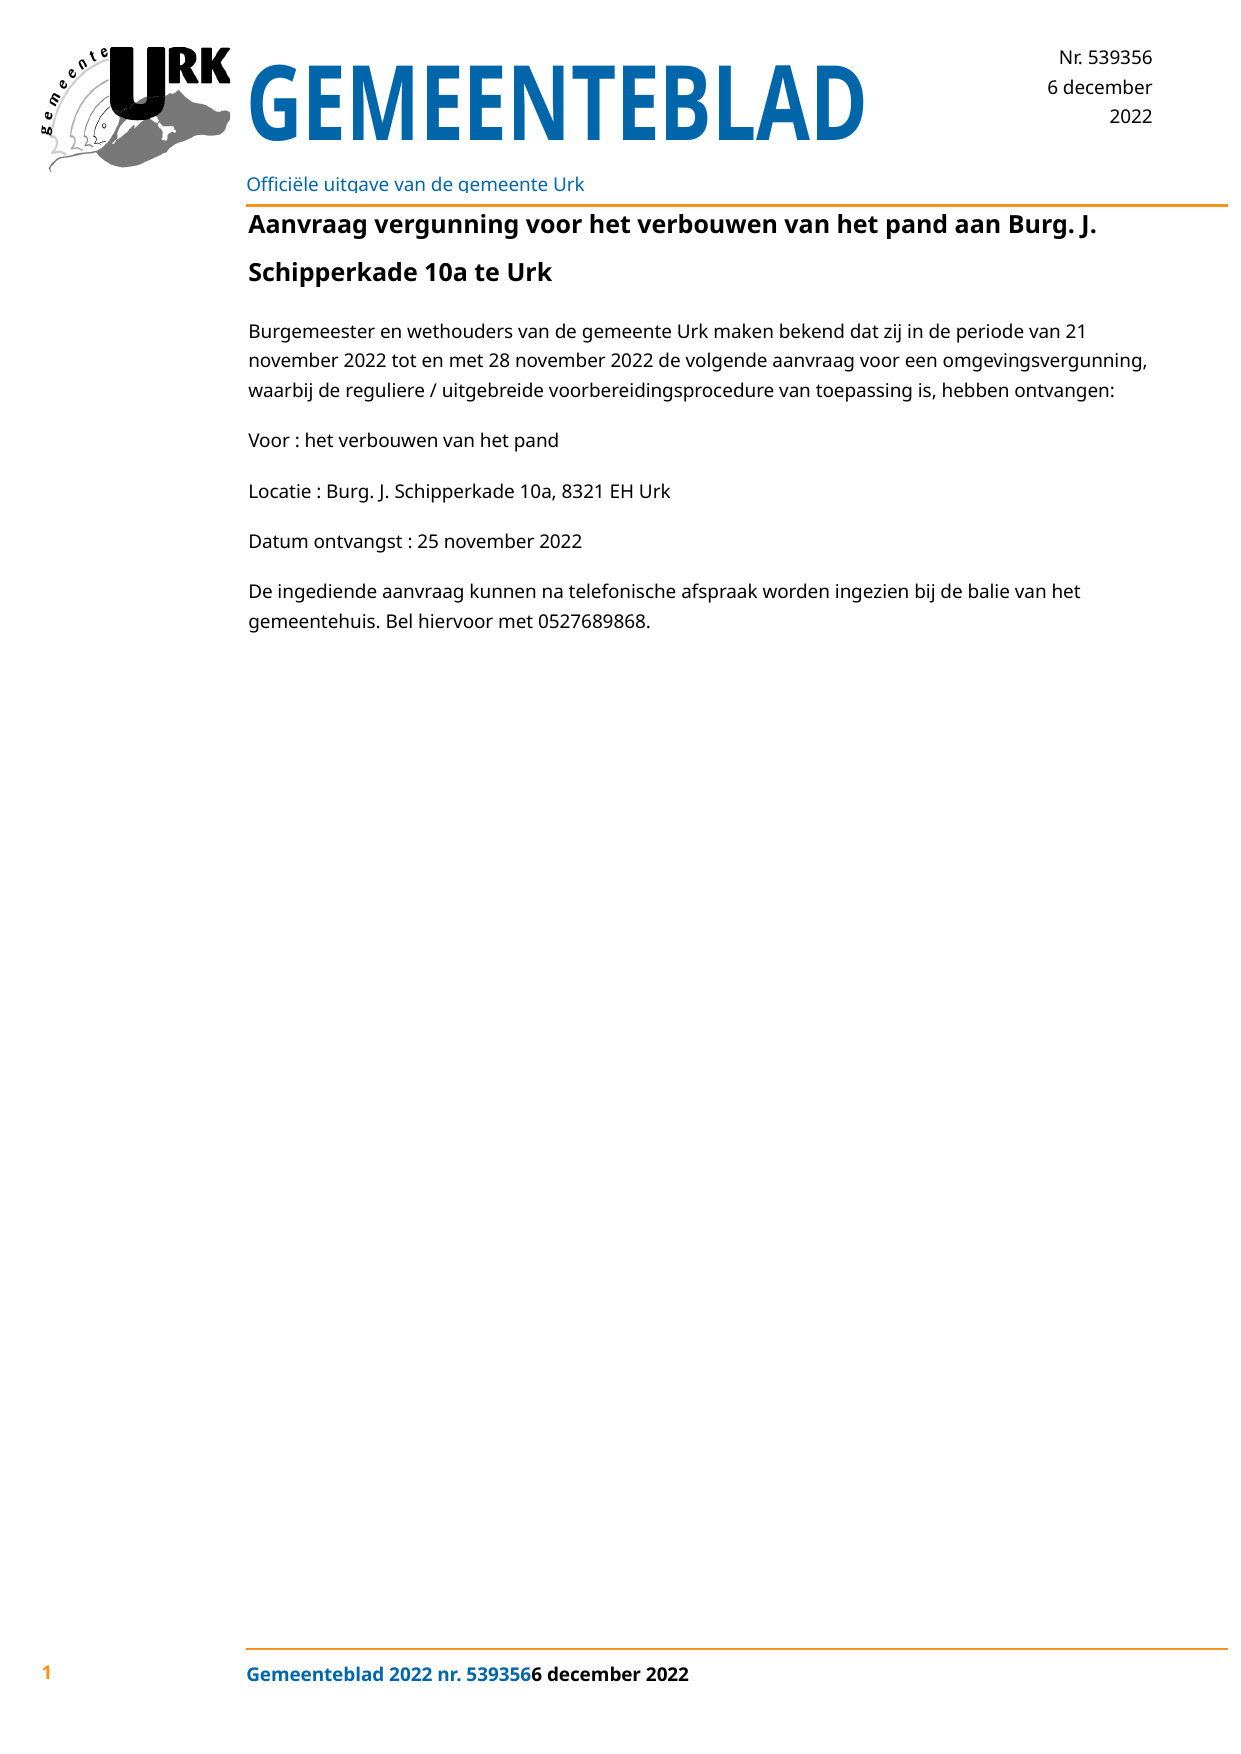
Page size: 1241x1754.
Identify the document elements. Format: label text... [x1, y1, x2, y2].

text De ingediende aanvraag kunnen na telefonische afspraak worden ingezien bij de balie van het gemeentehuis. Bel hiervoor met 0527689868. [248, 579, 1152, 634]
text Aanvraag vergunning voor het verbouwen van het pand aan Burg. J. Schipperkade 10a te Urk [248, 207, 1152, 288]
text Locatie : Burg. J. Schipperkade 10a, 8321 EH Urk [248, 478, 1152, 504]
text Burgemeester en wethouders van de gemeente Urk maken bekend dat zij in de periode van 21 november 2022 tot en met 28 november 2022 de volgende aanvraag voor een omgevingsvergunning, waarbij de reguliere / uitgebreide voorbereidingsprocedure van toepassing is, hebben ontvangen: [248, 318, 1152, 403]
picture [41, 47, 231, 172]
text Datum ontvangst : 25 november 2022 [248, 528, 1152, 554]
text Voor : het verbouwen van het pand [248, 427, 1152, 453]
